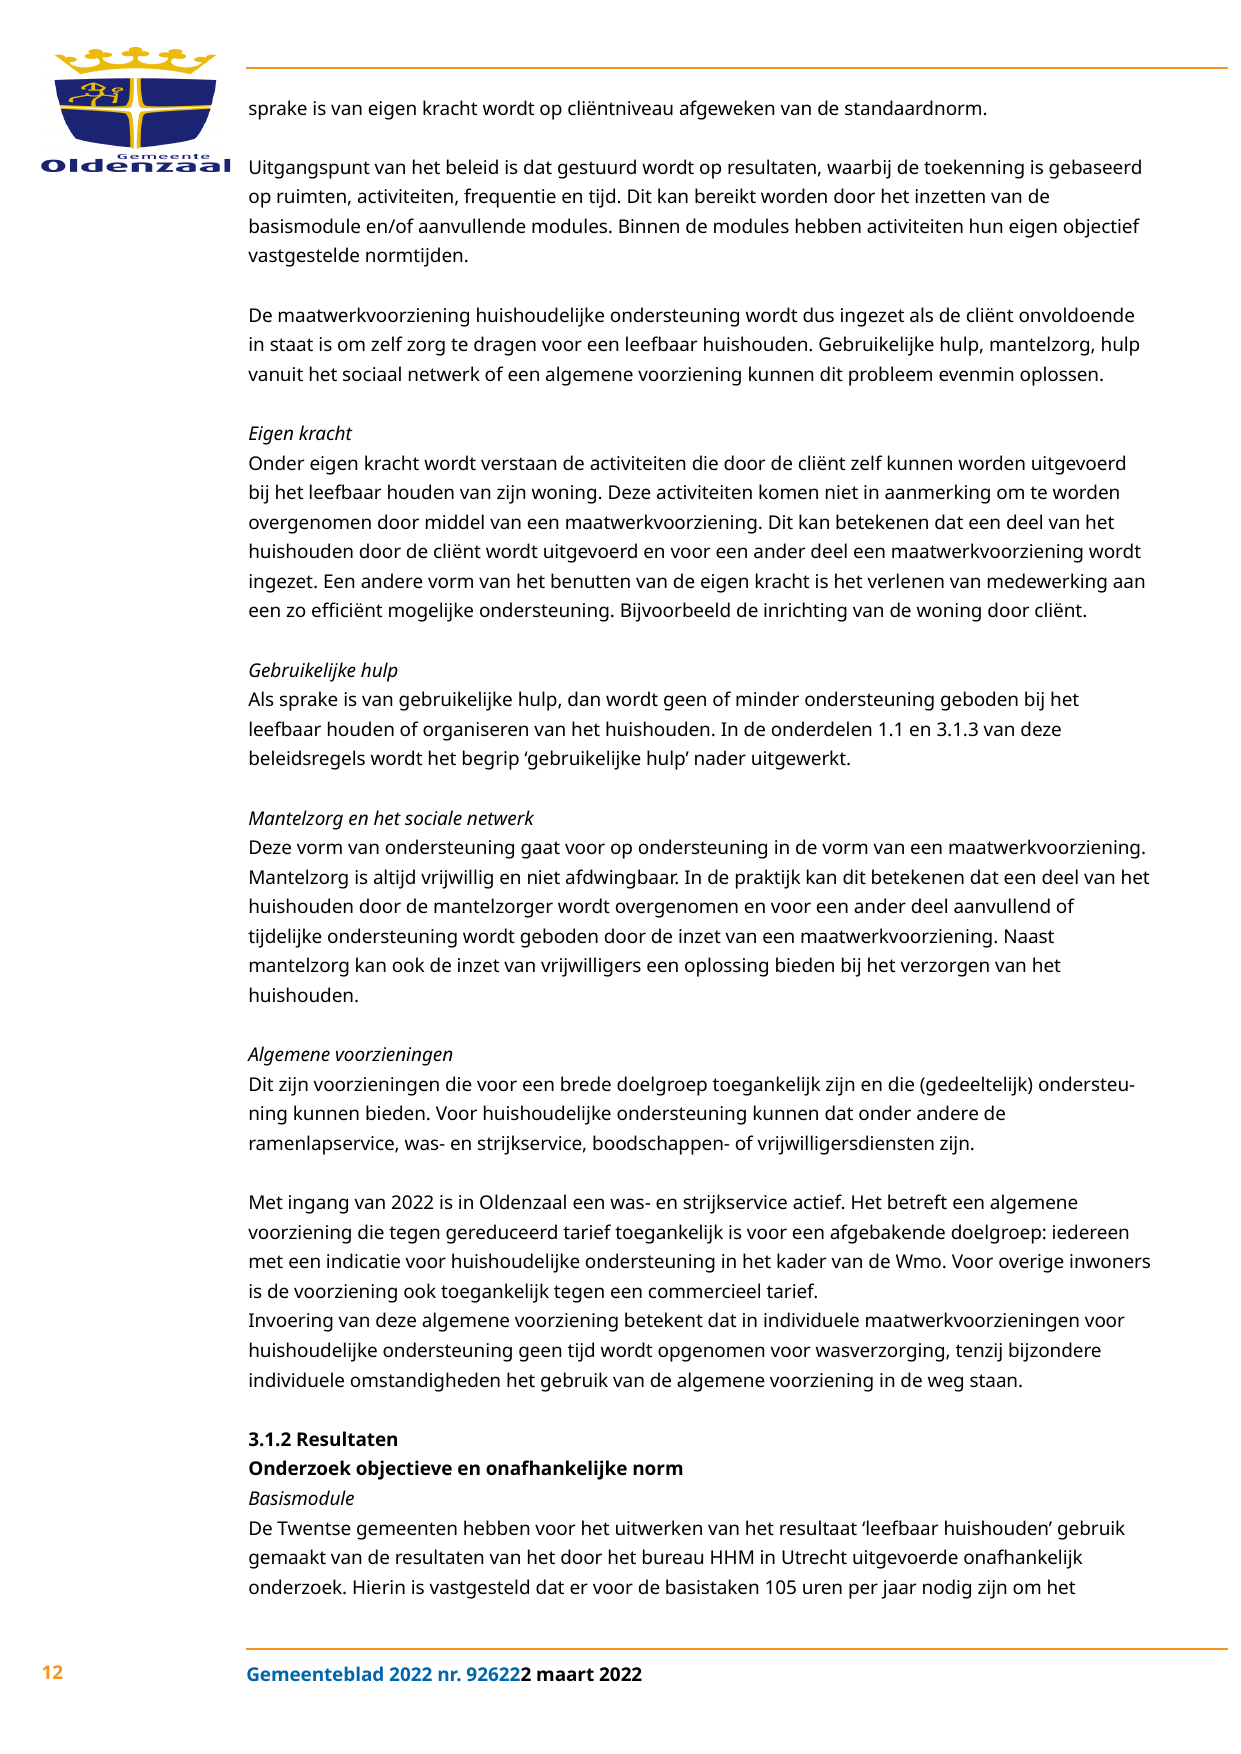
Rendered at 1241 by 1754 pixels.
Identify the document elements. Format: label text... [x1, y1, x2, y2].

text Gebruikelijke hulp [248, 657, 1152, 683]
picture [41, 47, 231, 172]
text Basismodule [248, 1485, 1152, 1511]
text sprake is van eigen kracht wordt op cliëntniveau afgeweken van de standaardnorm. [248, 95, 1152, 121]
text Met ingang van 2022 is in Oldenzaal een was- en strijkservice actief. Het betreft een algemene voorziening die tegen gereduceerd tarief toegankelijk is voor een afgebakende doelgroep: iedereen met een indicatie voor huishoudelijke ondersteuning in het kader van de Wmo. Voor overige inwoners is de voorziening ook toegankelijk tegen een commercieel tarief. [248, 1189, 1152, 1304]
text Deze vorm van ondersteuning gaat voor op ondersteuning in de vorm van een maatwerkvoorziening. Mantelzorg is altijd vrijwillig en niet afdwingbaar. In de praktijk kan dit betekenen dat een deel van het huishouden door de mantelzorger wordt overgenomen en voor een ander deel aanvullend of tijdelijke ondersteuning wordt geboden door de inzet van een maatwerkvoorziening. Naast mantelzorg kan ook de inzet van vrijwilligers een oplossing bieden bij het verzorgen van het huishouden. [248, 834, 1152, 1008]
text Invoering van deze algemene voorziening betekent dat in individuele maatwerkvoorzieningen voor huishoudelijke ondersteuning geen tijd wordt opgenomen voor wasverzorging, tenzij bijzondere individuele omstandigheden het gebruik van de algemene voorziening in de weg staan. [248, 1308, 1152, 1393]
text Uitgangspunt van het beleid is dat gestuurd wordt op resultaten, waarbij de toekenning is gebaseerd op ruimten, activiteiten, frequentie en tijd. Dit kan bereikt worden door het inzetten van de basismodule en/of aanvullende modules. Binnen de modules hebben activiteiten hun eigen objectief vastgestelde normtijden. [248, 154, 1152, 268]
text Onderzoek objectieve en onafhankelijke norm [248, 1456, 1152, 1481]
text Eigen kracht [248, 420, 1152, 446]
text Algemene voorzieningen [248, 1041, 1152, 1067]
text Als sprake is van gebruikelijke hulp, dan wordt geen of minder ondersteuning geboden bij het leefbaar houden of organiseren van het huishouden. In de onderdelen 1.1 en 3.1.3 van deze beleidsregels wordt het begrip ‘gebruikelijke hulp’ nader uitgewerkt. [248, 686, 1152, 771]
text 3.1.2 Resultaten [248, 1426, 1152, 1452]
text Dit zijn voorzieningen die voor een brede doelgroep toegankelijk zijn en die (gedeeltelijk) ondersteu-ning kunnen bieden. Voor huishoudelijke ondersteuning kunnen dat onder andere de ramenlapservice, was- en strijkservice, boodschappen- of vrijwilligersdiensten zijn. [248, 1071, 1152, 1156]
text De Twentse gemeenten hebben voor het uitwerken van het resultaat ‘leefbaar huishouden’ gebruik gemaakt van de resultaten van het door het bureau HHM in Utrecht uitgevoerde onafhankelijk onderzoek. Hierin is vastgesteld dat er voor de basistaken 105 uren per jaar nodig zijn om het [248, 1515, 1152, 1600]
text De maatwerkvoorziening huishoudelijke ondersteuning wordt dus ingezet als de cliënt onvoldoende in staat is om zelf zorg te dragen voor een leefbaar huishouden. Gebruikelijke hulp, mantelzorg, hulp vanuit het sociaal netwerk of een algemene voorziening kunnen dit probleem evenmin oplossen. [248, 302, 1152, 387]
text Onder eigen kracht wordt verstaan de activiteiten die door de cliënt zelf kunnen worden uitgevoerd bij het leefbaar houden van zijn woning. Deze activiteiten komen niet in aanmerking om te worden overgenomen door middel van een maatwerkvoorziening. Dit kan betekenen dat een deel van het huishouden door de cliënt wordt uitgevoerd en voor een ander deel een maatwerkvoorziening wordt ingezet. Een andere vorm van het benutten van de eigen kracht is het verlenen van medewerking aan een zo efficiënt mogelijke ondersteuning. Bijvoorbeeld de inrichting van de woning door cliënt. [248, 450, 1152, 623]
text Mantelzorg en het sociale netwerk [248, 805, 1152, 831]
